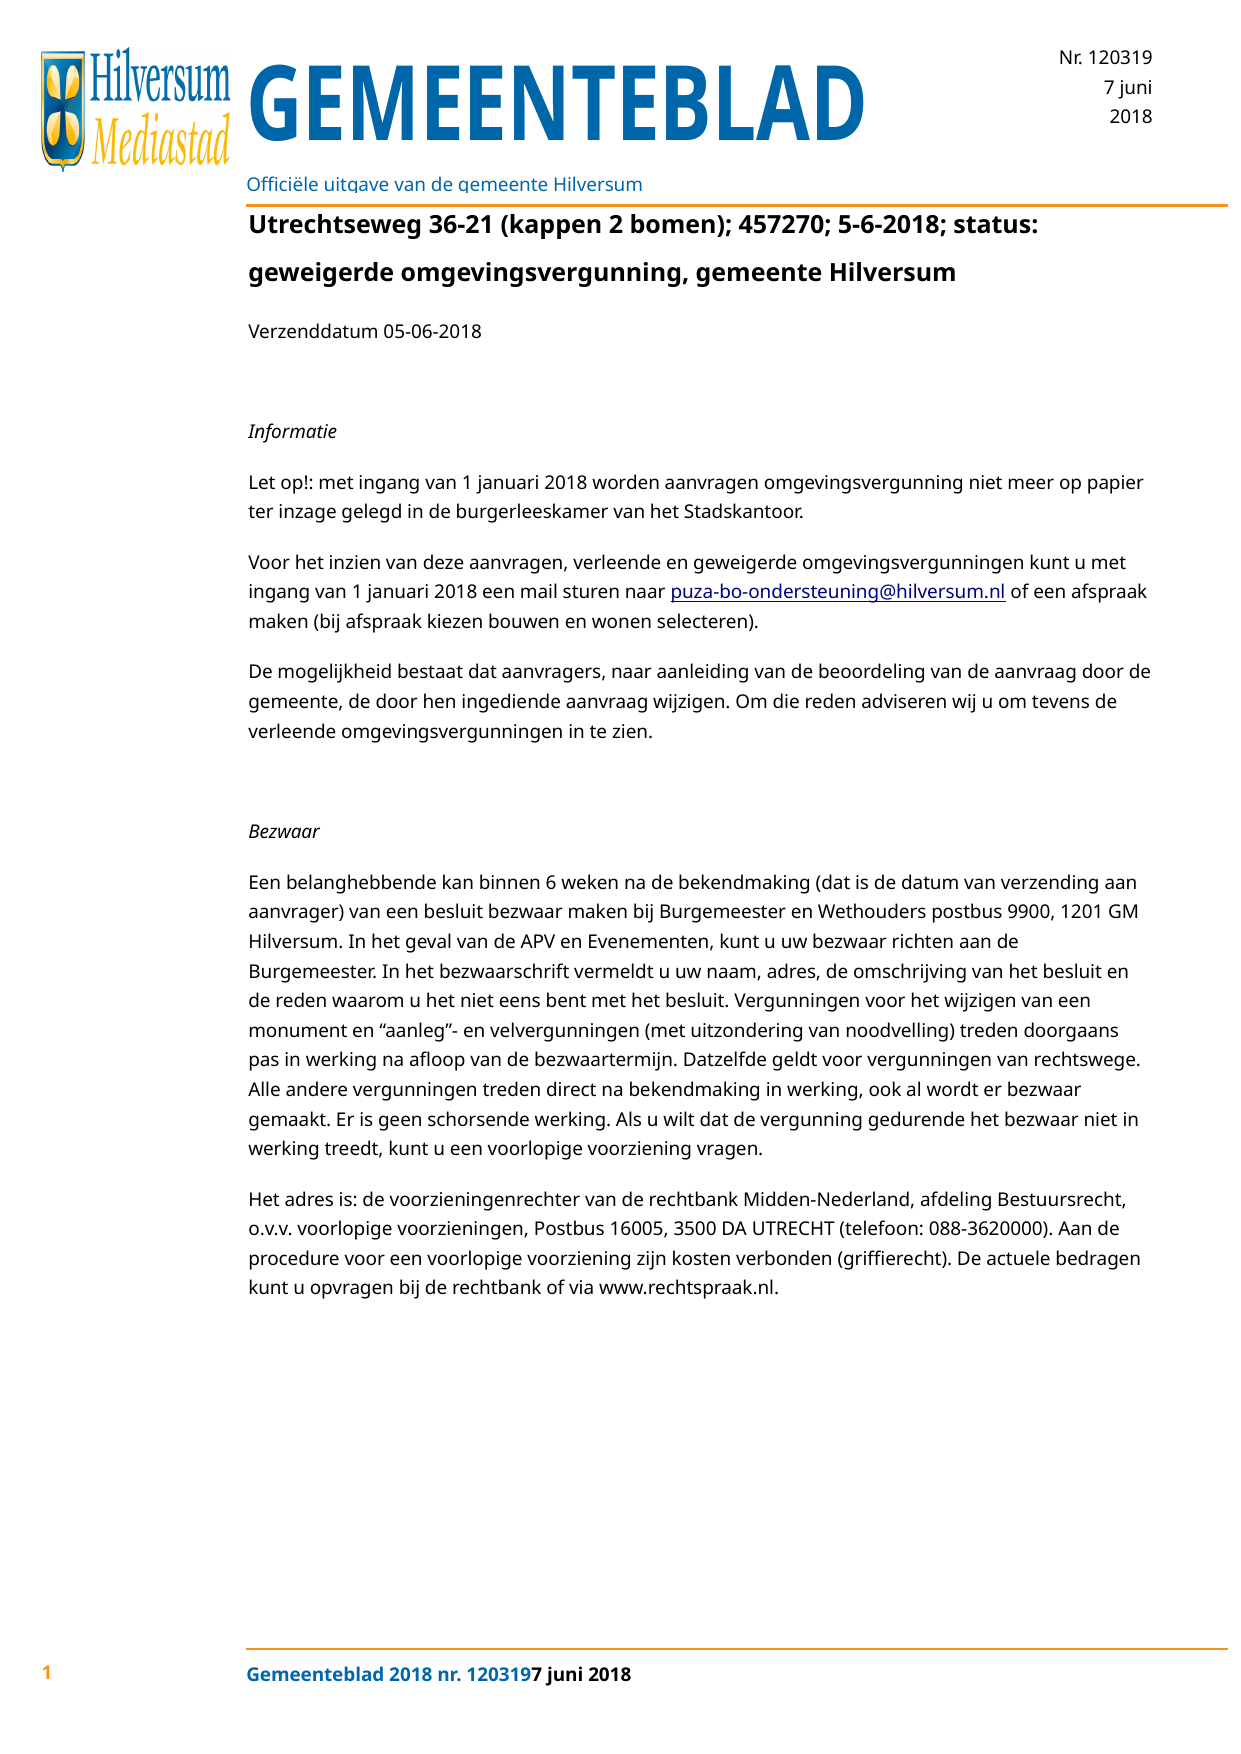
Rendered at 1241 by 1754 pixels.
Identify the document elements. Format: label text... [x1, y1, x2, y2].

picture [41, 47, 231, 172]
text Verzenddatum 05-06-2018 [248, 318, 1152, 344]
text Informatie [248, 419, 1152, 444]
text Let op!: met ingang van 1 januari 2018 worden aanvragen omgevingsvergunning niet meer op papier ter inzage gelegd in de burgerleeskamer van het Stadskantoor. [248, 469, 1152, 524]
text De mogelijkheid bestaat dat aanvragers, naar aanleiding van de beoordeling van de aanvraag door de gemeente, de door hen ingediende aanvraag wijzigen. Om die reden adviseren wij u om tevens de verleende omgevingsvergunningen in te zien. [248, 659, 1152, 744]
text Een belanghebbende kan binnen 6 weken na de bekendmaking (dat is de datum van verzending aan aanvrager) van een besluit bezwaar maken bij Burgemeester en Wethouders postbus 9900, 1201 GM Hilversum. In het geval van de APV en Evenementen, kunt u uw bezwaar richten aan de Burgemeester. In het bezwaarschrift vermeldt u uw naam, adres, de omschrijving van het besluit en de reden waarom u het niet eens bent met het besluit. Vergunningen voor het wijzigen van een monument en “aanleg”- en velvergunningen (met uitzondering van noodvelling) treden doorgaans pas in werking na afloop van de bezwaartermijn. Datzelfde geldt voor vergunningen van rechtswege. Alle andere vergunningen treden direct na bekendmaking in werking, ook al wordt er bezwaar gemaakt. Er is geen schorsende werking. Als u wilt dat de vergunning gedurende het bezwaar niet in werking treedt, kunt u een voorlopige voorziening vragen. [248, 869, 1152, 1161]
text Voor het inzien van deze aanvragen, verleende en geweigerde omgevingsvergunningen kunt u met ingang van 1 januari 2018 een mail sturen naar puza-bo-ondersteuning@hilversum.nl of een afspraak maken (bij afspraak kiezen bouwen en wonen selecteren). [248, 549, 1152, 634]
text Het adres is: de voorzieningenrechter van de rechtbank Midden-Nederland, afdeling Bestuursrecht, o.v.v. voorlopige voorzieningen, Postbus 16005, 3500 DA UTRECHT (telefoon: 088-3620000). Aan de procedure voor een voorlopige voorziening zijn kosten verbonden (griffierecht). De actuele bedragen kunt u opvragen bij de rechtbank of via www.rechtspraak.nl. [248, 1186, 1152, 1300]
text Utrechtseweg 36-21 (kappen 2 bomen); 457270; 5-6-2018; status: geweigerde omgevingsvergunning, gemeente Hilversum [248, 207, 1152, 288]
text Bezwaar [248, 819, 1152, 844]
